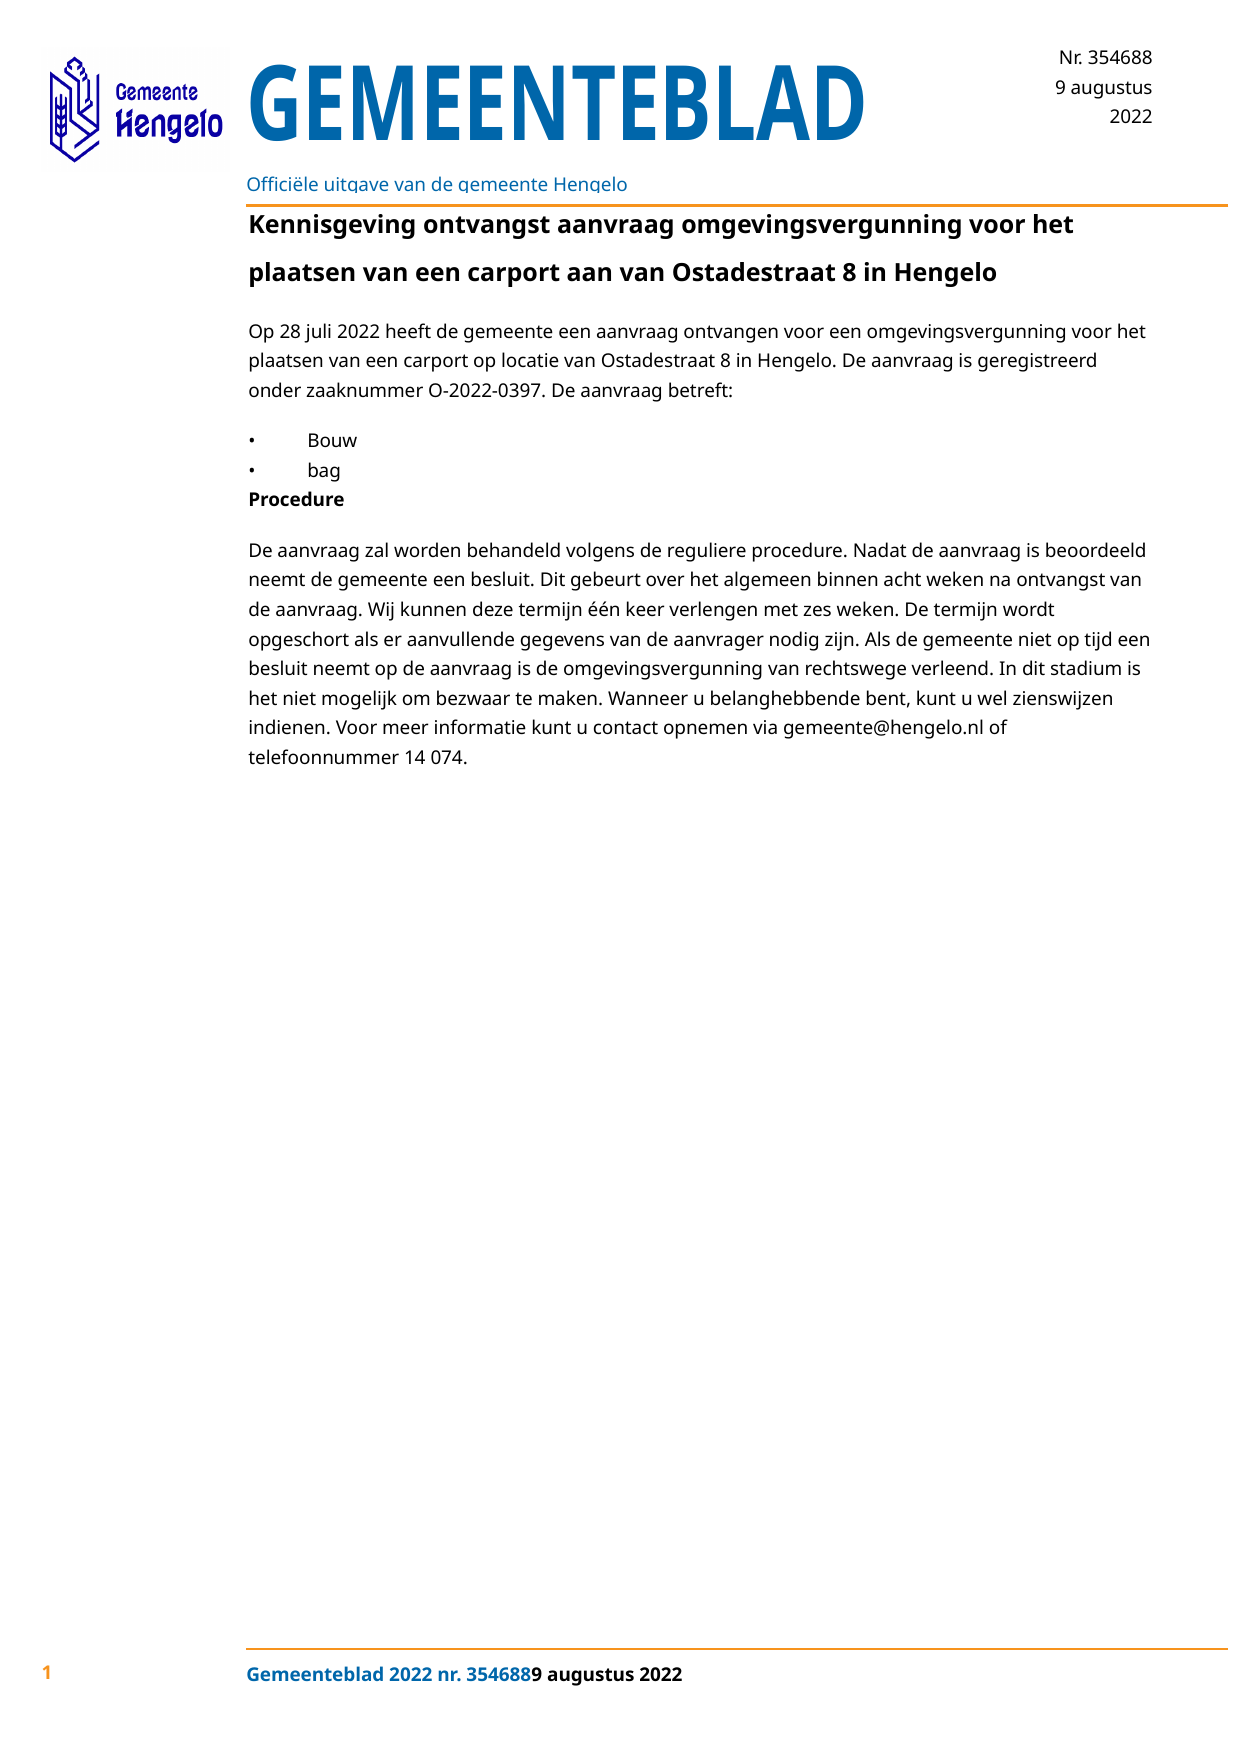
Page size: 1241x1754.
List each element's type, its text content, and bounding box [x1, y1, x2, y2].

picture [41, 47, 231, 172]
list Bouw [248, 427, 1152, 453]
text De aanvraag zal worden behandeld volgens de reguliere procedure. Nadat de aanvraag is beoordeeld neemt de gemeente een besluit. Dit gebeurt over het algemeen binnen acht weken na ontvangst van de aanvraag. Wij kunnen deze termijn één keer verlengen met zes weken. De termijn wordt opgeschort als er aanvullende gegevens van de aanvrager nodig zijn. Als de gemeente niet op tijd een besluit neemt op de aanvraag is de omgevingsvergunning van rechtswege verleend. In dit stadium is het niet mogelijk om bezwaar te maken. Wanneer u belanghebbende bent, kunt u wel zienswijzen indienen. Voor meer informatie kunt u contact opnemen via gemeente@hengelo.nl of telefoonnummer 14 074. [248, 537, 1152, 770]
list bag [248, 457, 1152, 483]
text Kennisgeving ontvangst aanvraag omgevingsvergunning voor het plaatsen van een carport aan van Ostadestraat 8 in Hengelo [248, 207, 1152, 288]
text Op 28 juli 2022 heeft de gemeente een aanvraag ontvangen voor een omgevingsvergunning voor het plaatsen van een carport op locatie van Ostadestraat 8 in Hengelo. De aanvraag is geregistreerd onder zaaknummer O-2022-0397. De aanvraag betreft: [248, 318, 1152, 403]
text Procedure [248, 487, 1152, 512]
